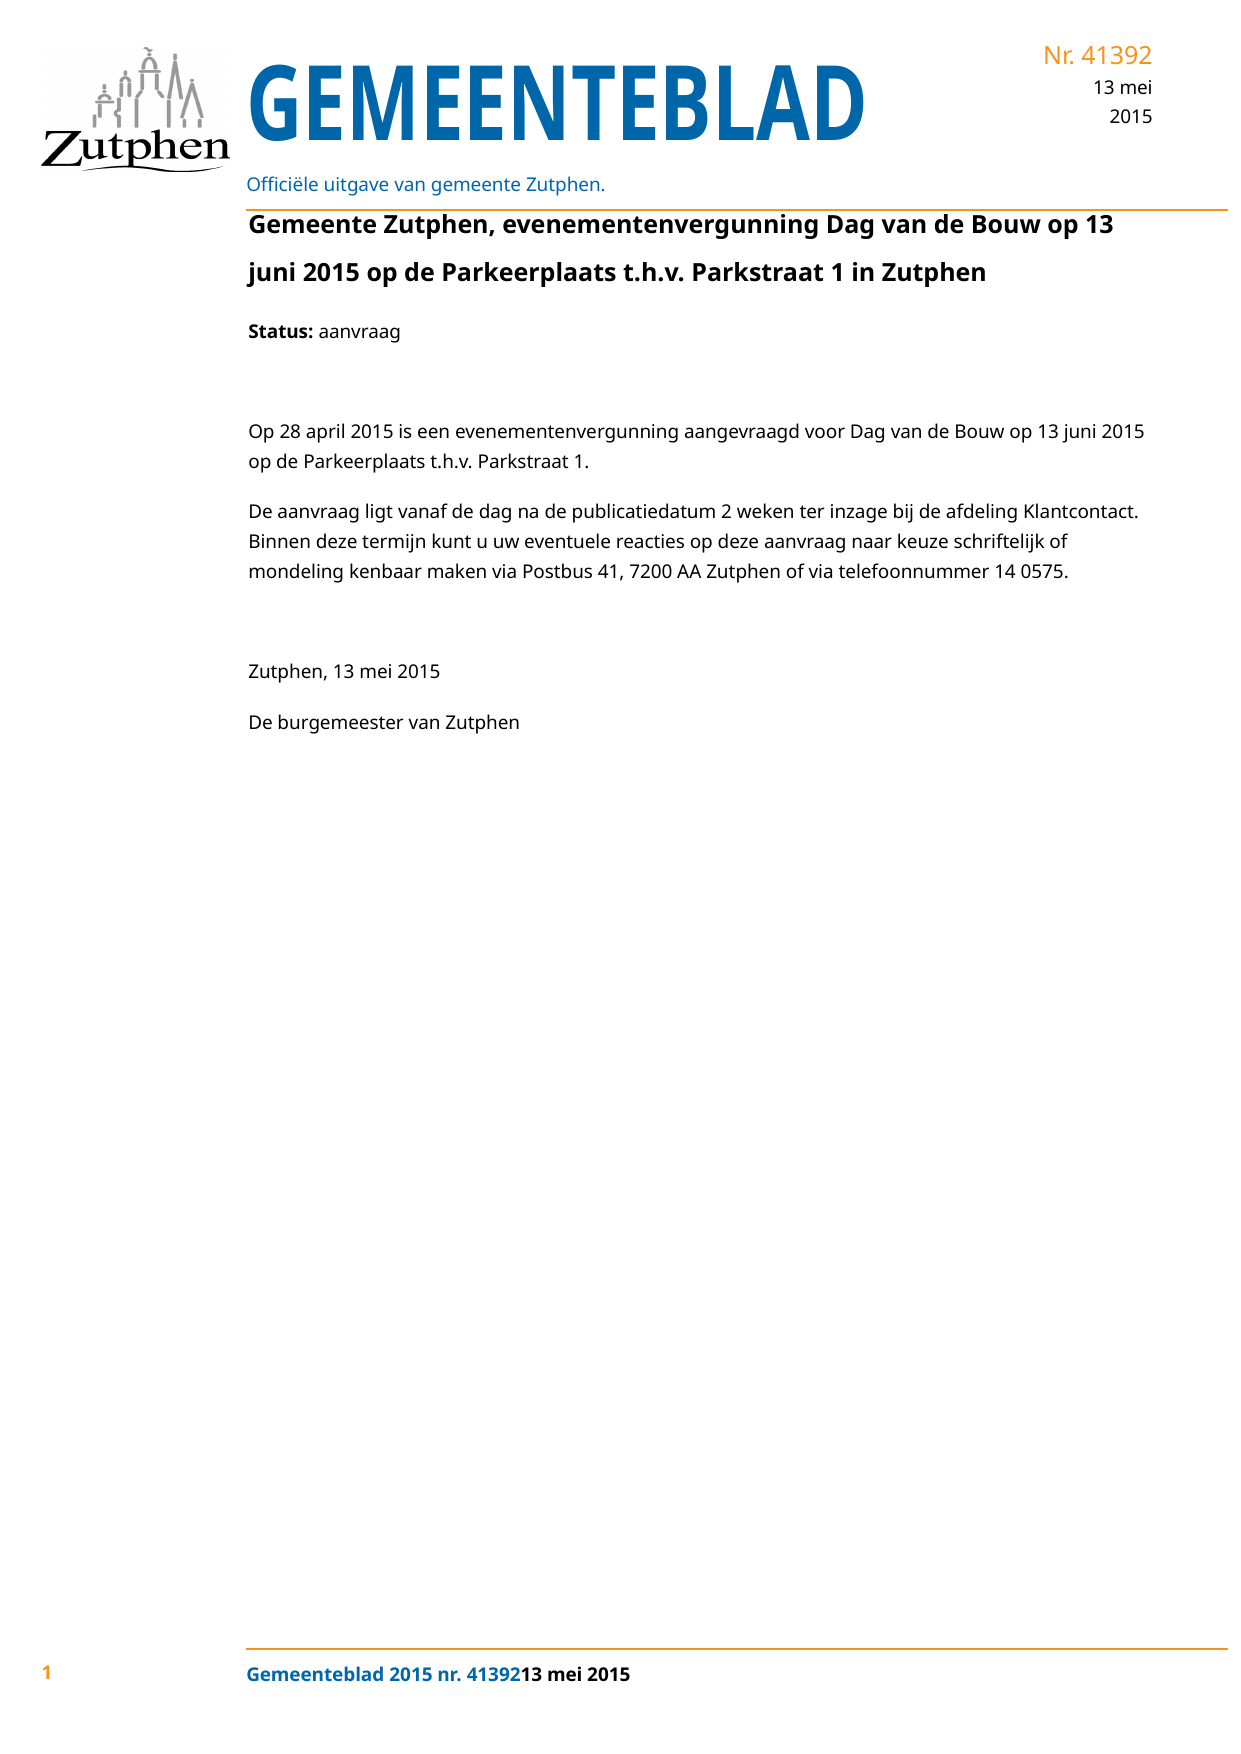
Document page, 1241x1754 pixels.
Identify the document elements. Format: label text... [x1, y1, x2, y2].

text De aanvraag ligt vanaf de dag na de publicatiedatum 2 weken ter inzage bij de afdeling Klantcontact. Binnen deze termijn kunt u uw eventuele reacties op deze aanvraag naar keuze schriftelijk of mondeling kenbaar maken via Postbus 41, 7200 AA Zutphen of via telefoonnummer 14 0575. [248, 499, 1152, 584]
text Op 28 april 2015 is een evenementenvergunning aangevraagd voor Dag van de Bouw op 13 juni 2015 op de Parkeerplaats t.h.v. Parkstraat 1. [248, 419, 1152, 474]
text De burgemeester van Zutphen [248, 709, 1152, 735]
picture [41, 47, 231, 172]
text Status: aanvraag [248, 318, 1152, 344]
text Zutphen, 13 mei 2015 [248, 659, 1152, 684]
text Gemeente Zutphen, evenementenvergunning Dag van de Bouw op 13 juni 2015 op de Parkeerplaats t.h.v. Parkstraat 1 in Zutphen [248, 211, 1152, 288]
